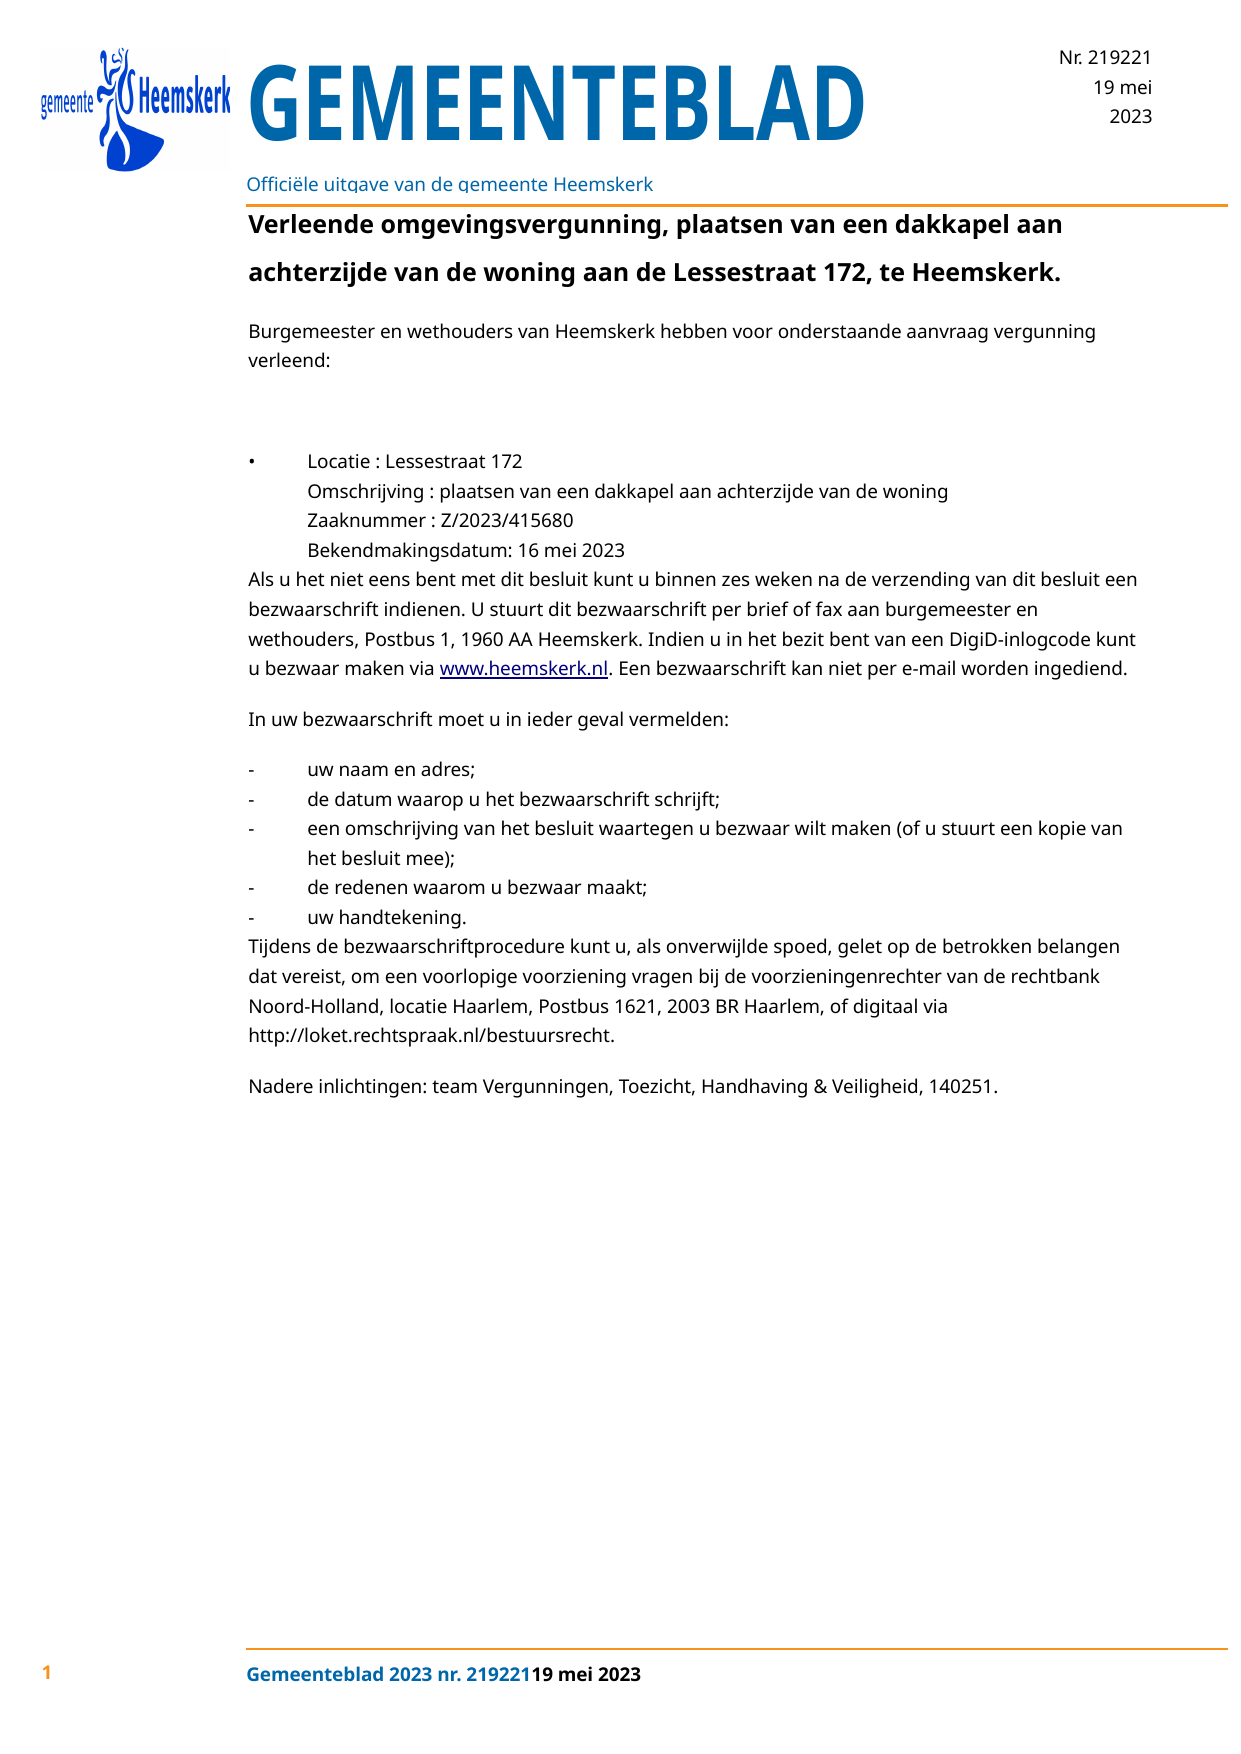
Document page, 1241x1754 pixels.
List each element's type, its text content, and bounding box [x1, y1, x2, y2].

list de datum waarop u het bezwaarschrift schrijft; [248, 786, 1152, 812]
text In uw bezwaarschrift moet u in ieder geval vermelden: [248, 706, 1152, 732]
list Bekendmakingsdatum: 16 mei 2023 [248, 537, 1152, 563]
text Verleende omgevingsvergunning, plaatsen van een dakkapel aan achterzijde van de woning aan de Lessestraat 172, te Heemskerk. [248, 207, 1152, 288]
list een omschrijving van het besluit waartegen u bezwaar wilt maken (of u stuurt een kopie van het besluit mee); [248, 815, 1152, 871]
list Zaaknummer : Z/2023/415680 [248, 507, 1152, 533]
list uw handtekening. [248, 904, 1152, 930]
text Nadere inlichtingen: team Vergunningen, Toezicht, Handhaving & Veiligheid, 140251. [248, 1073, 1152, 1099]
picture [41, 47, 231, 172]
text Tijdens de bezwaarschriftprocedure kunt u, als onverwijlde spoed, gelet op de betrokken belangen dat vereist, om een voorlopige voorziening vragen bij de voorzieningenrechter van de rechtbank Noord-Holland, locatie Haarlem, Postbus 1621, 2003 BR Haarlem, of digitaal via http://loket.rechtspraak.nl/bestuursrecht. [248, 934, 1152, 1048]
list de redenen waarom u bezwaar maakt; [248, 874, 1152, 900]
list Omschrijving : plaatsen van een dakkapel aan achterzijde van de woning [248, 478, 1152, 504]
list Locatie : Lessestraat 172 [248, 448, 1152, 474]
text Als u het niet eens bent met dit besluit kunt u binnen zes weken na de verzending van dit besluit een bezwaarschrift indienen. U stuurt dit bezwaarschrift per brief of fax aan burgemeester en wethouders, Postbus 1, 1960 AA Heemskerk. Indien u in het bezit bent van een DigiD-inlogcode kunt u bezwaar maken via www.heemskerk.nl. Een bezwaarschrift kan niet per e-mail worden ingediend. [248, 567, 1152, 681]
list uw naam en adres; [248, 756, 1152, 782]
text Burgemeester en wethouders van Heemskerk hebben voor onderstaande aanvraag vergunning verleend: [248, 318, 1152, 373]
